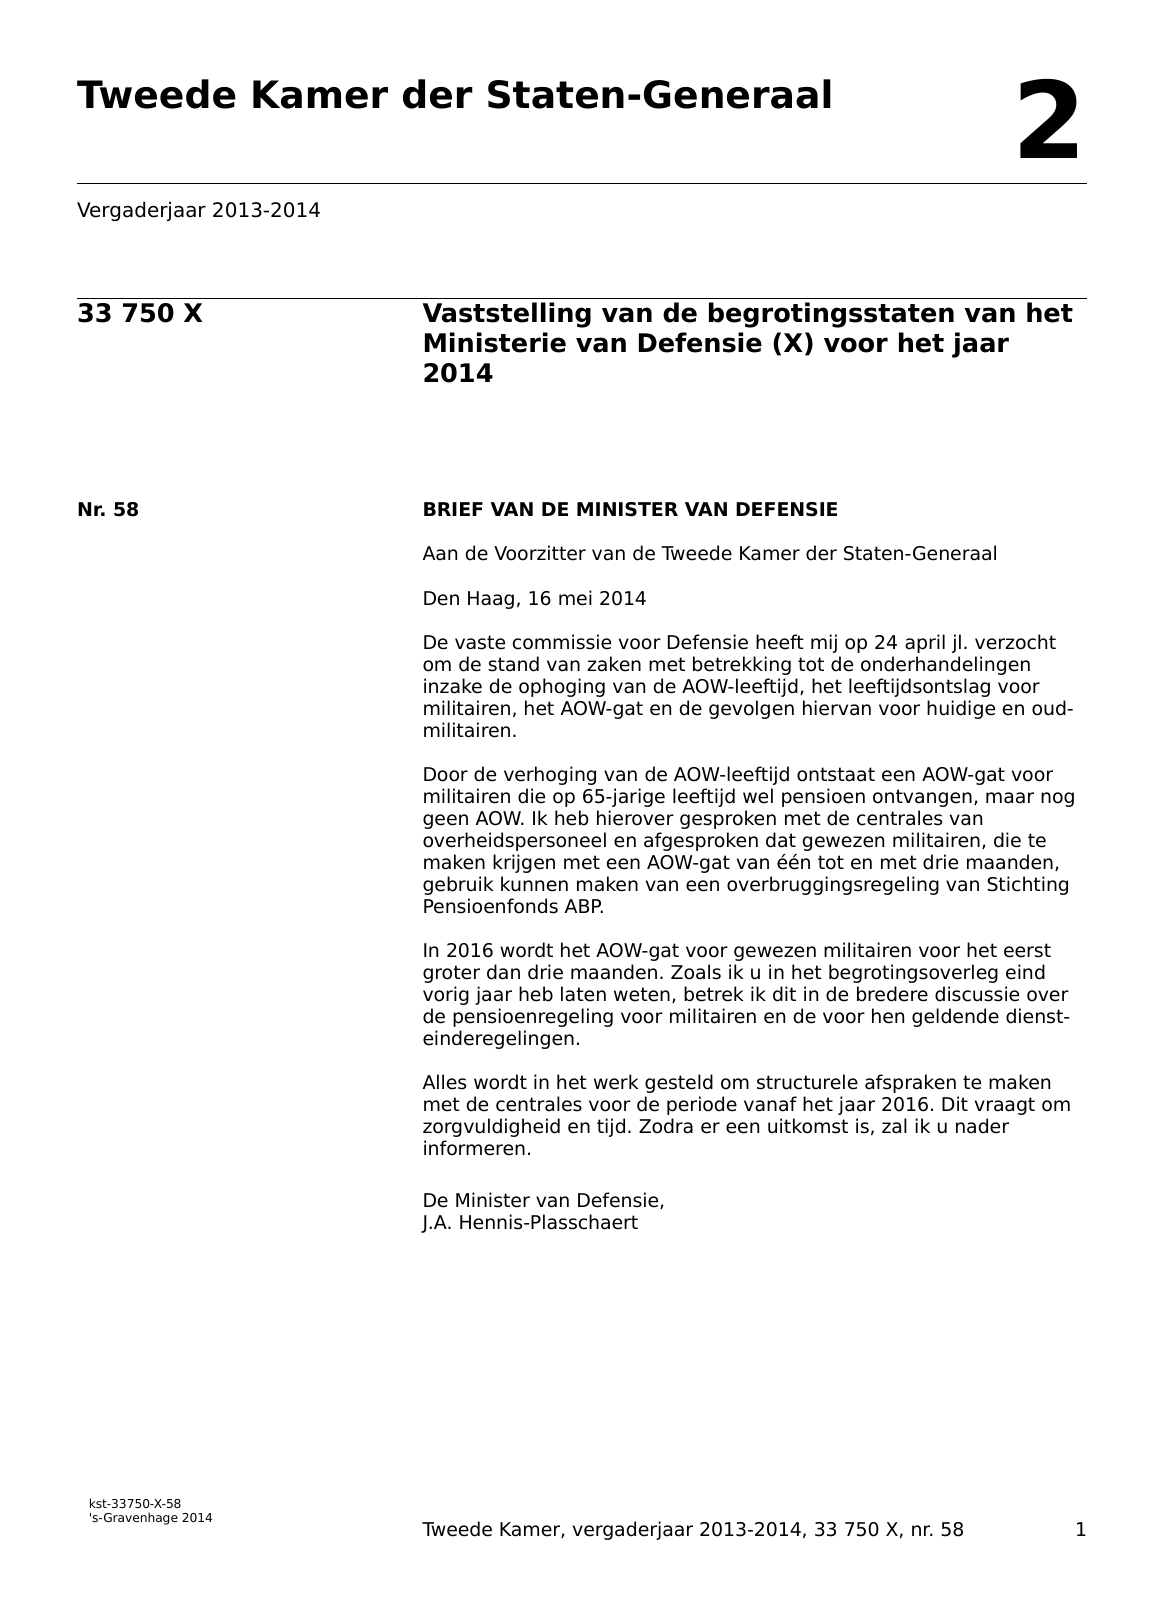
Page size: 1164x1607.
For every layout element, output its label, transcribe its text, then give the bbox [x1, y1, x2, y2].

text De Minister van Defensie, J.A. Hennis-Plasschaert [422, 1190, 1087, 1234]
text De vaste commissie voor Defensie heeft mij op 24 april jl. verzocht om de stand van zaken met betrekking tot de onderhandelingen inzake de ophoging van de AOW-leeftijd, het leeftijdsontslag voor militairen, het AOW-gat en de gevolgen hiervan voor huidige en oud-militairen. [422, 632, 1087, 741]
table_cell Vergaderjaar 2013-2014 [77, 184, 1087, 298]
text Den Haag, 16 mei 2014 [422, 587, 1087, 609]
text Aan de Voorzitter van de Tweede Kamer der Staten-Generaal [422, 543, 1087, 565]
text Alles wordt in het werk gesteld om structurele afspraken te maken met de centrales voor de periode vanaf het jaar 2016. Dit vraagt om zorgvuldigheid en tijd. Zodra er een uitkomst is, zal ik u nader informeren. [422, 1072, 1087, 1160]
table_header 2 [886, 59, 1087, 183]
text In 2016 wordt het AOW-gat voor gewezen militairen voor het eerst groter dan drie maanden. Zoals ik u in het begrotingsoverleg eind vorig jaar heb laten weten, betrek ik dit in de bredere discussie over de pensioenregeling voor militairen en de voor hen geldende dienst-einderegelingen. [422, 940, 1087, 1049]
text 's-Gravenhage 2014 [88, 1511, 323, 1525]
table_header Tweede Kamer der Staten-Generaal [77, 59, 886, 183]
subtitle 33 750 X Vaststelling van de begrotingsstaten van het Ministerie van Defensie (X) voor het jaar 2014 [77, 299, 1087, 388]
text Door de verhoging van de AOW-leeftijd ontstaat een AOW-gat voor militairen die op 65-jarige leeftijd wel pensioen ontvangen, maar nog geen AOW. Ik heb hierover gesproken met de centrales van overheidspersoneel en afgesproken dat gewezen militairen, die te maken krijgen met een AOW-gat van één tot en met drie maanden, gebruik kunnen maken van een overbruggingsregeling van Stichting Pensioenfonds ABP. [422, 764, 1087, 917]
subtitle Nr. 58 BRIEF VAN DE MINISTER VAN DEFENSIE [77, 499, 1087, 521]
text kst-33750-X-58 [88, 1497, 323, 1511]
